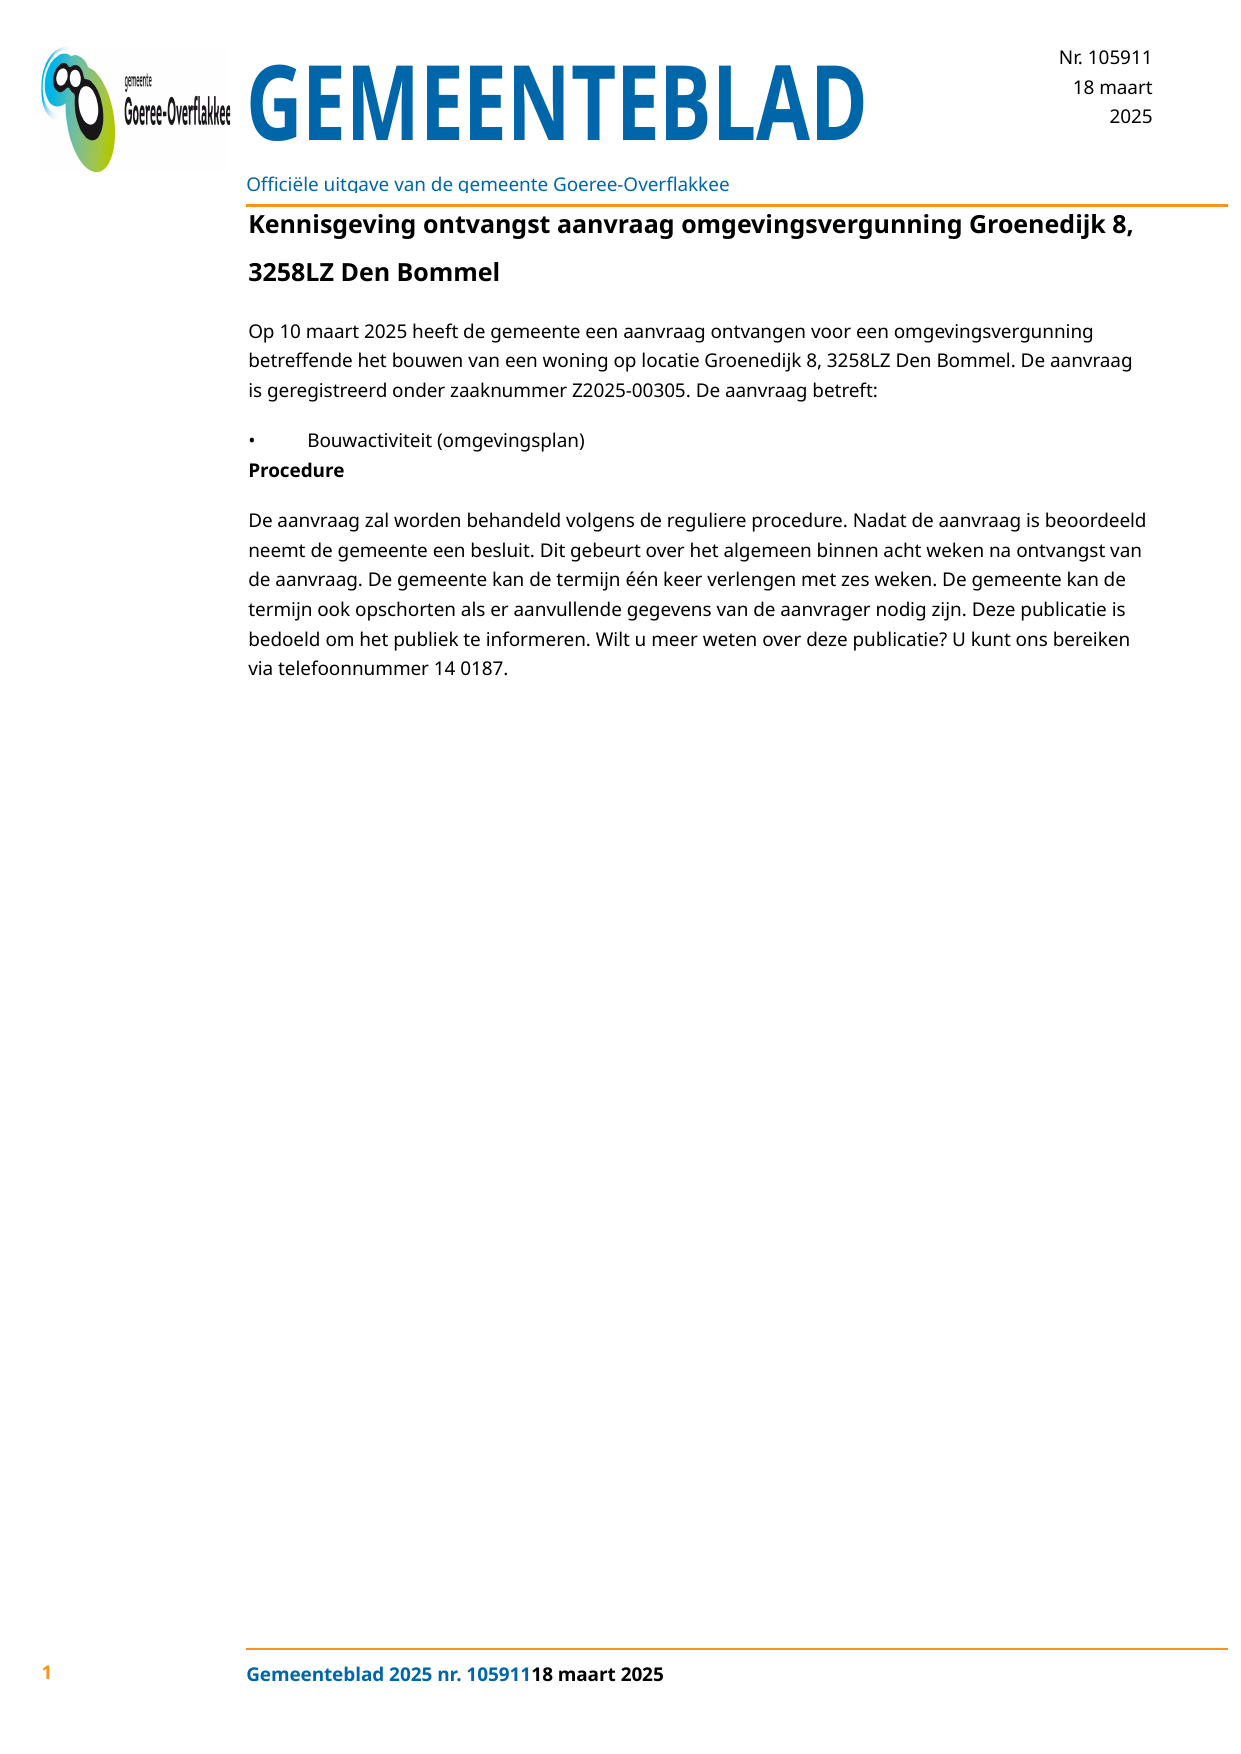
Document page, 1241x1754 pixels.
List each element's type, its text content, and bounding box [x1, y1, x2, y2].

text De aanvraag zal worden behandeld volgens de reguliere procedure. Nadat de aanvraag is beoordeeld neemt de gemeente een besluit. Dit gebeurt over het algemeen binnen acht weken na ontvangst van de aanvraag. De gemeente kan de termijn één keer verlengen met zes weken. De gemeente kan de termijn ook opschorten als er aanvullende gegevens van de aanvrager nodig zijn. Deze publicatie is bedoeld om het publiek te informeren. Wilt u meer weten over deze publicatie? U kunt ons bereiken via telefoonnummer 14 0187. [248, 507, 1152, 681]
text Kennisgeving ontvangst aanvraag omgevingsvergunning Groenedijk 8, 3258LZ Den Bommel [248, 207, 1152, 288]
picture [41, 47, 231, 172]
text Procedure [248, 457, 1152, 483]
text Op 10 maart 2025 heeft de gemeente een aanvraag ontvangen voor een omgevingsvergunning betreffende het bouwen van een woning op locatie Groenedijk 8, 3258LZ Den Bommel. De aanvraag is geregistreerd onder zaaknummer Z2025-00305. De aanvraag betreft: [248, 318, 1152, 403]
list Bouwactiviteit (omgevingsplan) [248, 427, 1152, 453]
